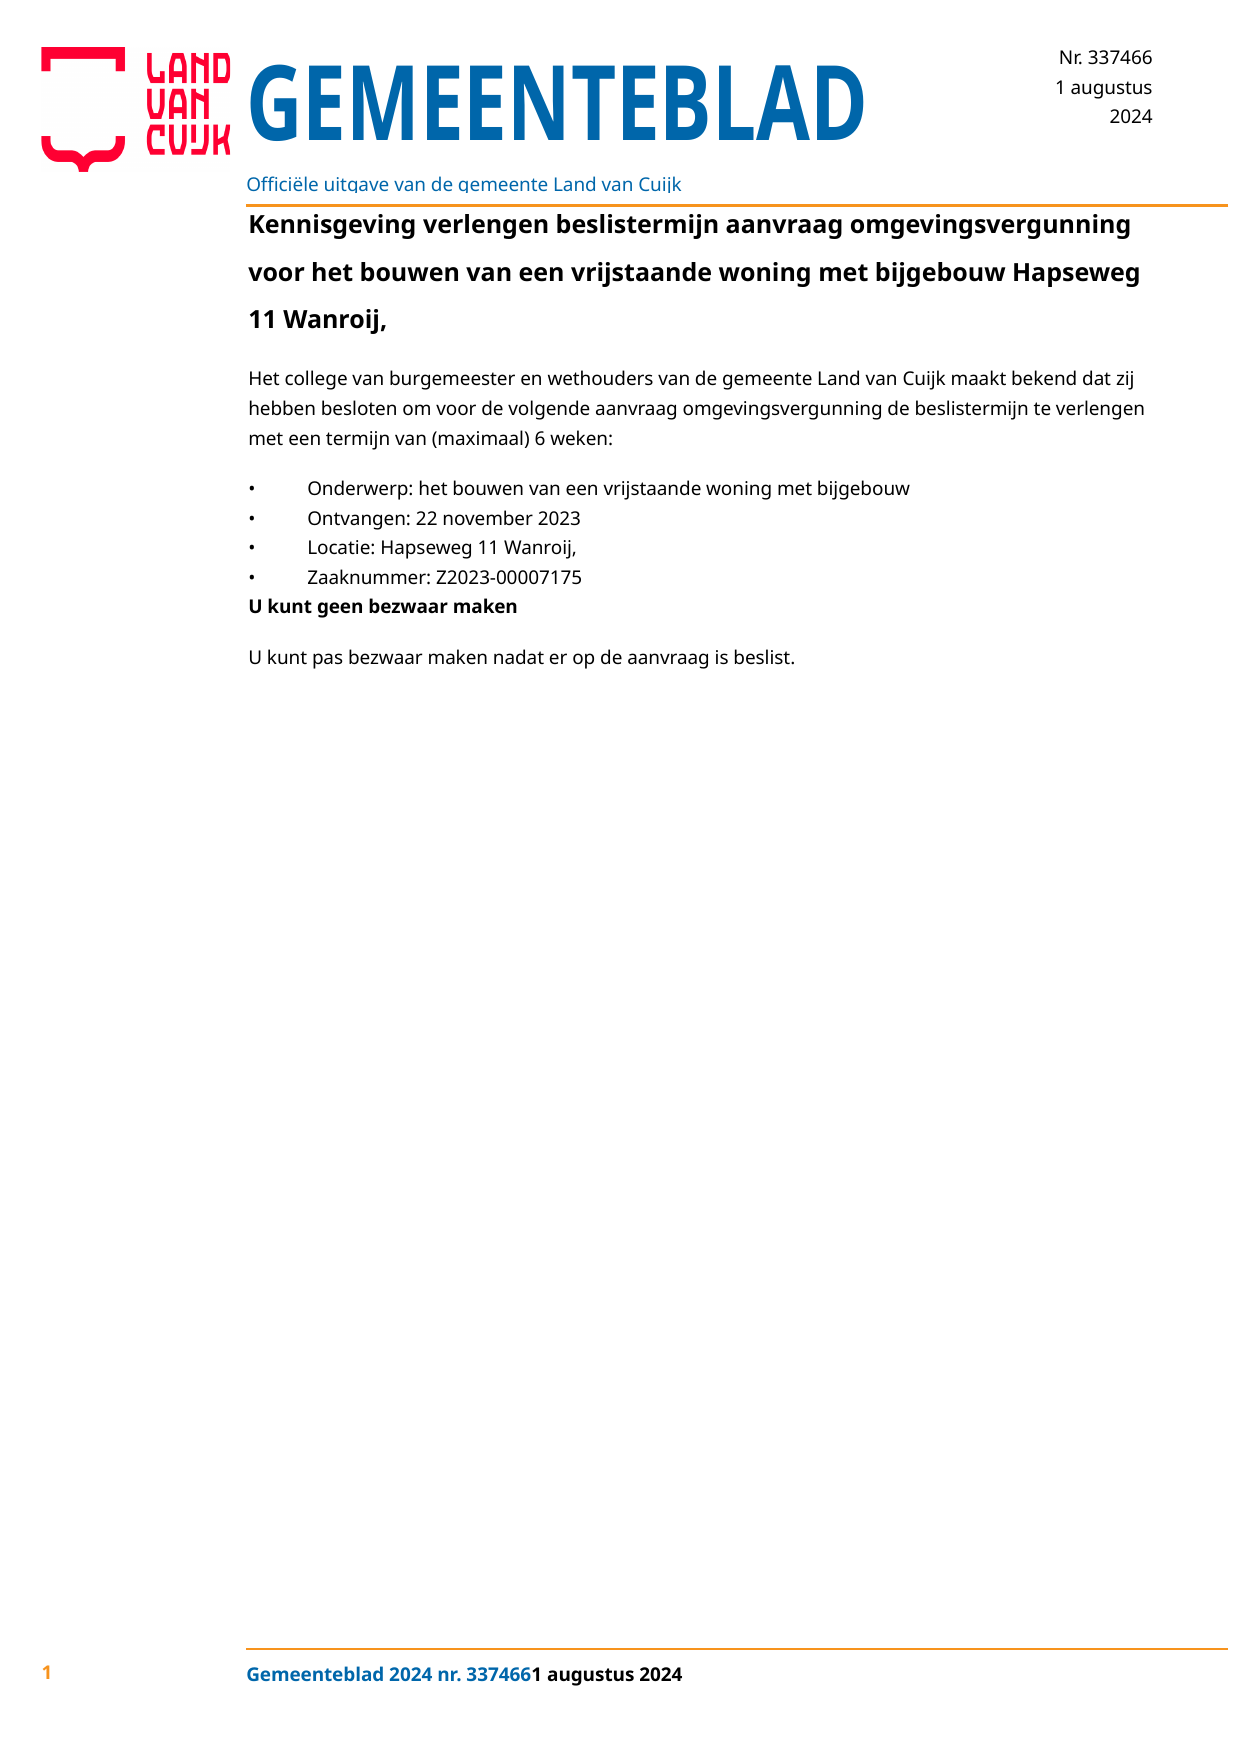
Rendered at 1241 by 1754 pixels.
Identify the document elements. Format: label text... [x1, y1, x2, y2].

list Onderwerp: het bouwen van een vrijstaande woning met bijgebouw [248, 475, 1152, 501]
text Het college van burgemeester en wethouders van de gemeente Land van Cuijk maakt bekend dat zij hebben besloten om voor de volgende aanvraag omgevingsvergunning de beslistermijn te verlengen met een termijn van (maximaal) 6 weken: [248, 366, 1152, 450]
text Kennisgeving verlengen beslistermijn aanvraag omgevingsvergunning voor het bouwen van een vrijstaande woning met bijgebouw Hapseweg 11 Wanroij, [248, 207, 1152, 336]
list Locatie: Hapseweg 11 Wanroij, [248, 534, 1152, 560]
list Ontvangen: 22 november 2023 [248, 505, 1152, 530]
list Zaaknummer: Z2023-00007175 [248, 564, 1152, 589]
text U kunt geen bezwaar maken [248, 593, 1152, 619]
text U kunt pas bezwaar maken nadat er op de aanvraag is beslist. [248, 644, 1152, 669]
picture [41, 47, 231, 172]
